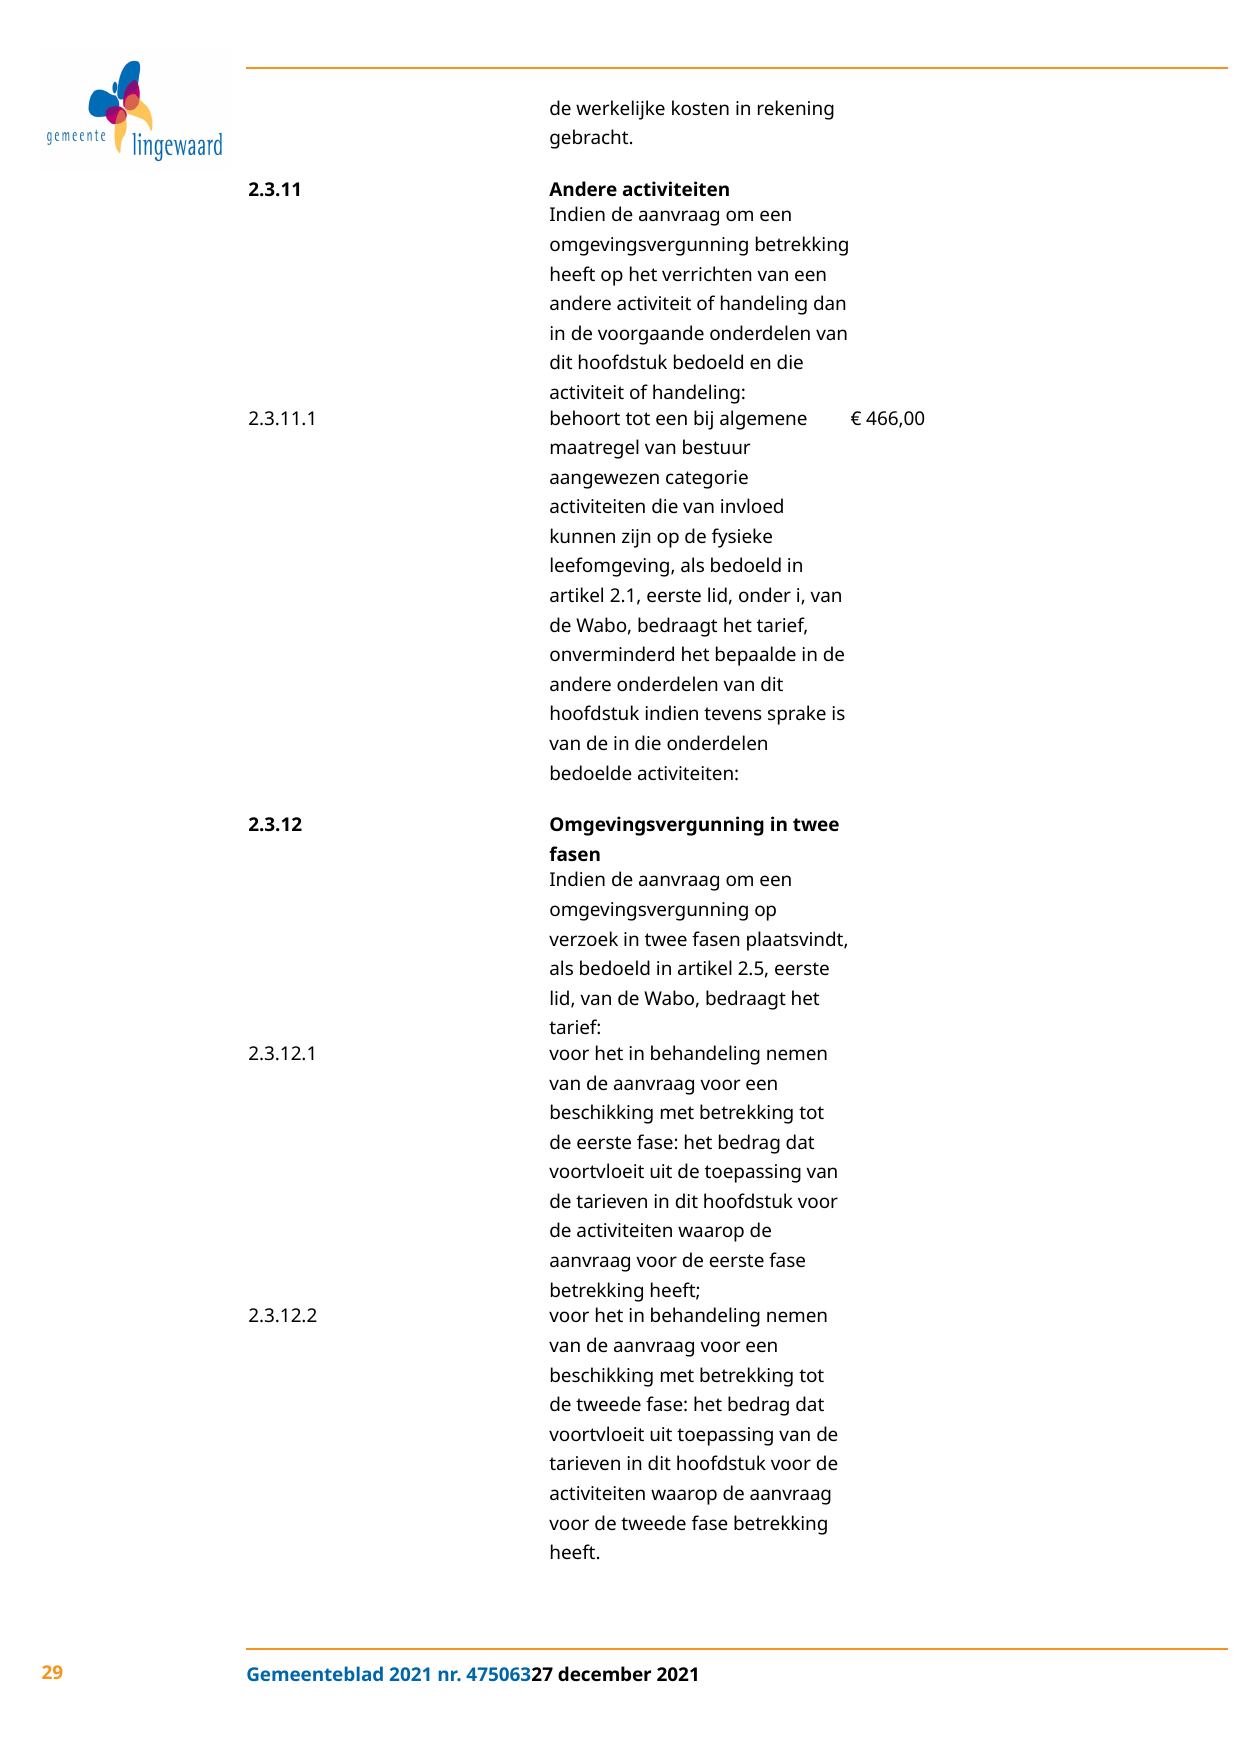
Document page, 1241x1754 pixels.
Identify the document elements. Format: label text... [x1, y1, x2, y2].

table_cell Indien de aanvraag om een omgevingsvergunning betrekking heeft op het verrichten van een andere activiteit of handeling dan in de voorgaande onderdelen van dit hoofdstuk bedoeld en die activiteit of handeling: [549, 202, 850, 405]
table_cell [549, 786, 850, 811]
table_cell [850, 1040, 1152, 1303]
table_cell [850, 786, 1152, 811]
table_cell [850, 150, 1152, 176]
table_cell [850, 176, 1152, 202]
table_cell [248, 867, 549, 1040]
table_cell behoort tot een bij algemene maatregel van bestuur aangewezen categorie activiteiten die van invloed kunnen zijn op de fysieke leefomgeving, als bedoeld in artikel 2.1, eerste lid, onder i, van de Wabo, bedraagt het tarief, onverminderd het bepaalde in de andere onderdelen van dit hoofdstuk indien tevens sprake is van de in die onderdelen bedoelde activiteiten: [549, 405, 850, 786]
table_cell [248, 786, 549, 811]
table_cell 2.3.12.1 [248, 1040, 549, 1303]
table_cell [850, 1303, 1152, 1565]
table_cell [850, 202, 1152, 405]
table_cell [248, 150, 549, 176]
table_cell [850, 811, 1152, 867]
table_cell € 466,00 [850, 405, 1152, 786]
table_cell [248, 1565, 549, 1591]
table_cell [850, 1565, 1152, 1591]
table_cell Omgevingsvergunning in twee fasen [549, 811, 850, 867]
table_cell 2.3.11.1 [248, 405, 549, 786]
table_cell voor het in behandeling nemen van de aanvraag voor een beschikking met betrekking tot de eerste fase: het bedrag dat voortvloeit uit de toepassing van de tarieven in dit hoofdstuk voor de activiteiten waarop de aanvraag voor de eerste fase betrekking heeft; [549, 1040, 850, 1303]
table_cell 2.3.11 [248, 176, 549, 202]
table_cell [850, 867, 1152, 1040]
table_cell Andere activiteiten [549, 176, 850, 202]
table_cell [248, 95, 549, 150]
table_cell [248, 202, 549, 405]
table_cell voor het in behandeling nemen van de aanvraag voor een beschikking met betrekking tot de tweede fase: het bedrag dat voortvloeit uit toepassing van de tarieven in dit hoofdstuk voor de activiteiten waarop de aanvraag voor de tweede fase betrekking heeft. [549, 1303, 850, 1565]
table_cell Indien de aanvraag om een omgevingsvergunning op verzoek in twee fasen plaatsvindt, als bedoeld in artikel 2.5, eerste lid, van de Wabo, bedraagt het tarief: [549, 867, 850, 1040]
table_cell de werkelijke kosten in rekening gebracht. [549, 95, 850, 150]
picture [41, 47, 231, 172]
table_cell [850, 95, 1152, 150]
table_cell 2.3.12 [248, 811, 549, 867]
table_cell [549, 150, 850, 176]
table_cell [549, 1565, 850, 1591]
table_cell 2.3.12.2 [248, 1303, 549, 1565]
